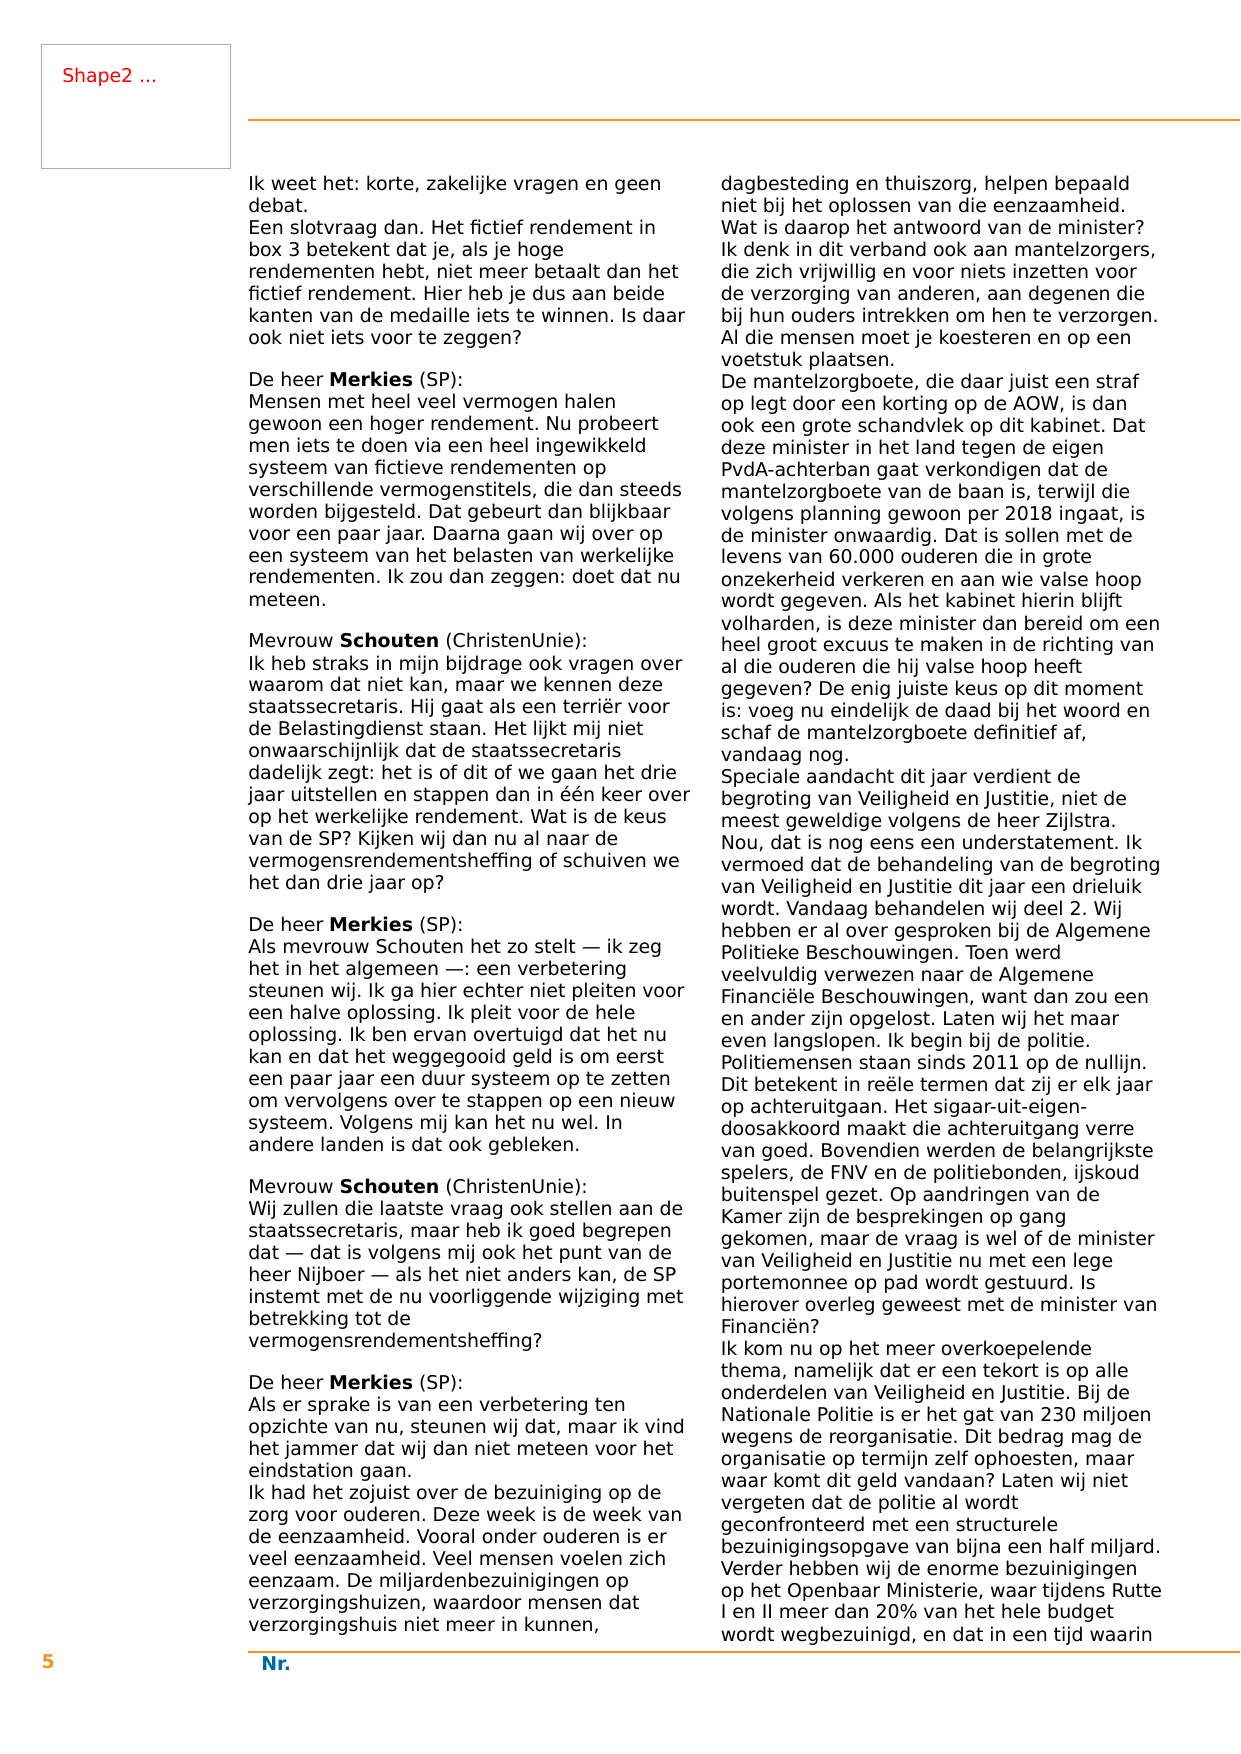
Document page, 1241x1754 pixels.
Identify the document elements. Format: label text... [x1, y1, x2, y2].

text De heer Merkies (SP): [248, 914, 691, 936]
text Een slotvraag dan. Het fictief rendement in box 3 betekent dat je, als je hoge rendementen hebt, niet meer betaalt dan het fictief rendement. Hier heb je dus aan beide kanten van de medaille iets te winnen. Is daar ook niet iets voor te zeggen? [248, 217, 691, 349]
text Als mevrouw Schouten het zo stelt — ik zeg het in het algemeen —: een verbetering steunen wij. Ik ga hier echter niet pleiten voor een halve oplossing. Ik pleit voor de hele oplossing. Ik ben ervan overtuigd dat het nu kan en dat het weggegooid geld is om eerst een paar jaar een duur systeem op te zetten om vervolgens over te stappen op een nieuw systeem. Volgens mij kan het nu wel. In andere landen is dat ook gebleken. [248, 936, 691, 1156]
text De heer Merkies (SP): [248, 1372, 691, 1394]
text Mevrouw Schouten (ChristenUnie): [248, 630, 691, 652]
text Ik kom nu op het meer overkoepelende thema, namelijk dat er een tekort is op alle onderdelen van Veiligheid en Justitie. Bij de Nationale Politie is er het gat van 230 miljoen wegens de reorganisatie. Dit bedrag mag de organisatie op termijn zelf ophoesten, maar waar komt dit geld vandaan? Laten wij niet vergeten dat de politie al wordt geconfronteerd met een structurele bezuinigingsopgave van bijna een half miljard. [721, 1338, 1163, 1557]
text Ik weet het: korte, zakelijke vragen en geen debat. [248, 173, 691, 217]
text dagbesteding en thuiszorg, helpen bepaald niet bij het oplossen van die eenzaamheid. Wat is daarop het antwoord van de minister? Ik denk in dit verband ook aan mantelzorgers, die zich vrijwillig en voor niets inzetten voor de verzorging van anderen, aan degenen die bij hun ouders intrekken om hen te verzorgen. Al die mensen moet je koesteren en op een voetstuk plaatsen. [721, 173, 1163, 371]
text Verder hebben wij de enorme bezuinigingen op het Openbaar Ministerie, waar tijdens Rutte I en II meer dan 20% van het hele budget wordt wegbezuinigd, en dat in een tijd waarin [721, 1557, 1163, 1645]
text Mevrouw Schouten (ChristenUnie): [248, 1176, 691, 1198]
text Ik heb straks in mijn bijdrage ook vragen over waarom dat niet kan, maar we kennen deze staatssecretaris. Hij gaat als een terriër voor de Belastingdienst staan. Het lijkt mij niet onwaarschijnlijk dat de staatssecretaris dadelijk zegt: het is of dit of we gaan het drie jaar uitstellen en stappen dan in één keer over op het werkelijke rendement. Wat is de keus van de SP? Kijken wij dan nu al naar de vermogensrendementsheffing of schuiven we het dan drie jaar op? [248, 652, 691, 894]
text Speciale aandacht dit jaar verdient de begroting van Veiligheid en Justitie, niet de meest geweldige volgens de heer Zijlstra. Nou, dat is nog eens een understatement. Ik vermoed dat de behandeling van de begroting van Veiligheid en Justitie dit jaar een drieluik wordt. Vandaag behandelen wij deel 2. Wij hebben er al over gesproken bij de Algemene Politieke Beschouwingen. Toen werd veelvuldig verwezen naar de Algemene Financiële Beschouwingen, want dan zou een en ander zijn opgelost. Laten wij het maar even langslopen. Ik begin bij de politie. Politiemensen staan sinds 2011 op de nullijn. Dit betekent in reële termen dat zij er elk jaar op achteruitgaan. Het sigaar-uit-eigen-doosakkoord maakt die achteruitgang verre van goed. Bovendien werden de belangrijkste spelers, de FNV en de politiebonden, ijskoud buitenspel gezet. Op aandringen van de Kamer zijn de besprekingen op gang gekomen, maar de vraag is wel of de minister van Veiligheid en Justitie nu met een lege portemonnee op pad wordt gestuurd. Is hierover overleg geweest met de minister van Financiën? [721, 766, 1163, 1338]
text Ik had het zojuist over de bezuiniging op de zorg voor ouderen. Deze week is de week van de eenzaamheid. Vooral onder ouderen is er veel eenzaamheid. Veel mensen voelen zich eenzaam. De miljardenbezuinigingen op verzorgingshuizen, waardoor mensen dat verzorgingshuis niet meer in kunnen, [248, 1482, 691, 1636]
text Mensen met heel veel vermogen halen gewoon een hoger rendement. Nu probeert men iets te doen via een heel ingewikkeld systeem van fictieve rendementen op verschillende vermogenstitels, die dan steeds worden bijgesteld. Dat gebeurt dan blijkbaar voor een paar jaar. Daarna gaan wij over op een systeem van het belasten van werkelijke rendementen. Ik zou dan zeggen: doet dat nu meteen. [248, 391, 691, 610]
text De heer Merkies (SP): [248, 369, 691, 391]
text De mantelzorgboete, die daar juist een straf op legt door een korting op de AOW, is dan ook een grote schandvlek op dit kabinet. Dat deze minister in het land tegen de eigen PvdA-achterban gaat verkondigen dat de mantelzorgboete van de baan is, terwijl die volgens planning gewoon per 2018 ingaat, is de minister onwaardig. Dat is sollen met de levens van 60.000 ouderen die in grote onzekerheid verkeren en aan wie valse hoop wordt gegeven. Als het kabinet hierin blijft volharden, is deze minister dan bereid om een heel groot excuus te maken in de richting van al die ouderen die hij valse hoop heeft gegeven? De enig juiste keus op dit moment is: voeg nu eindelijk de daad bij het woord en schaf de mantelzorgboete definitief af, vandaag nog. [721, 371, 1163, 766]
text Als er sprake is van een verbetering ten opzichte van nu, steunen wij dat, maar ik vind het jammer dat wij dan niet meteen voor het eindstation gaan. [248, 1394, 691, 1482]
text Wij zullen die laatste vraag ook stellen aan de staatssecretaris, maar heb ik goed begrepen dat — dat is volgens mij ook het punt van de heer Nijboer — als het niet anders kan, de SP instemt met de nu voorliggende wijziging met betrekking tot de vermogensrendementsheffing? [248, 1198, 691, 1352]
